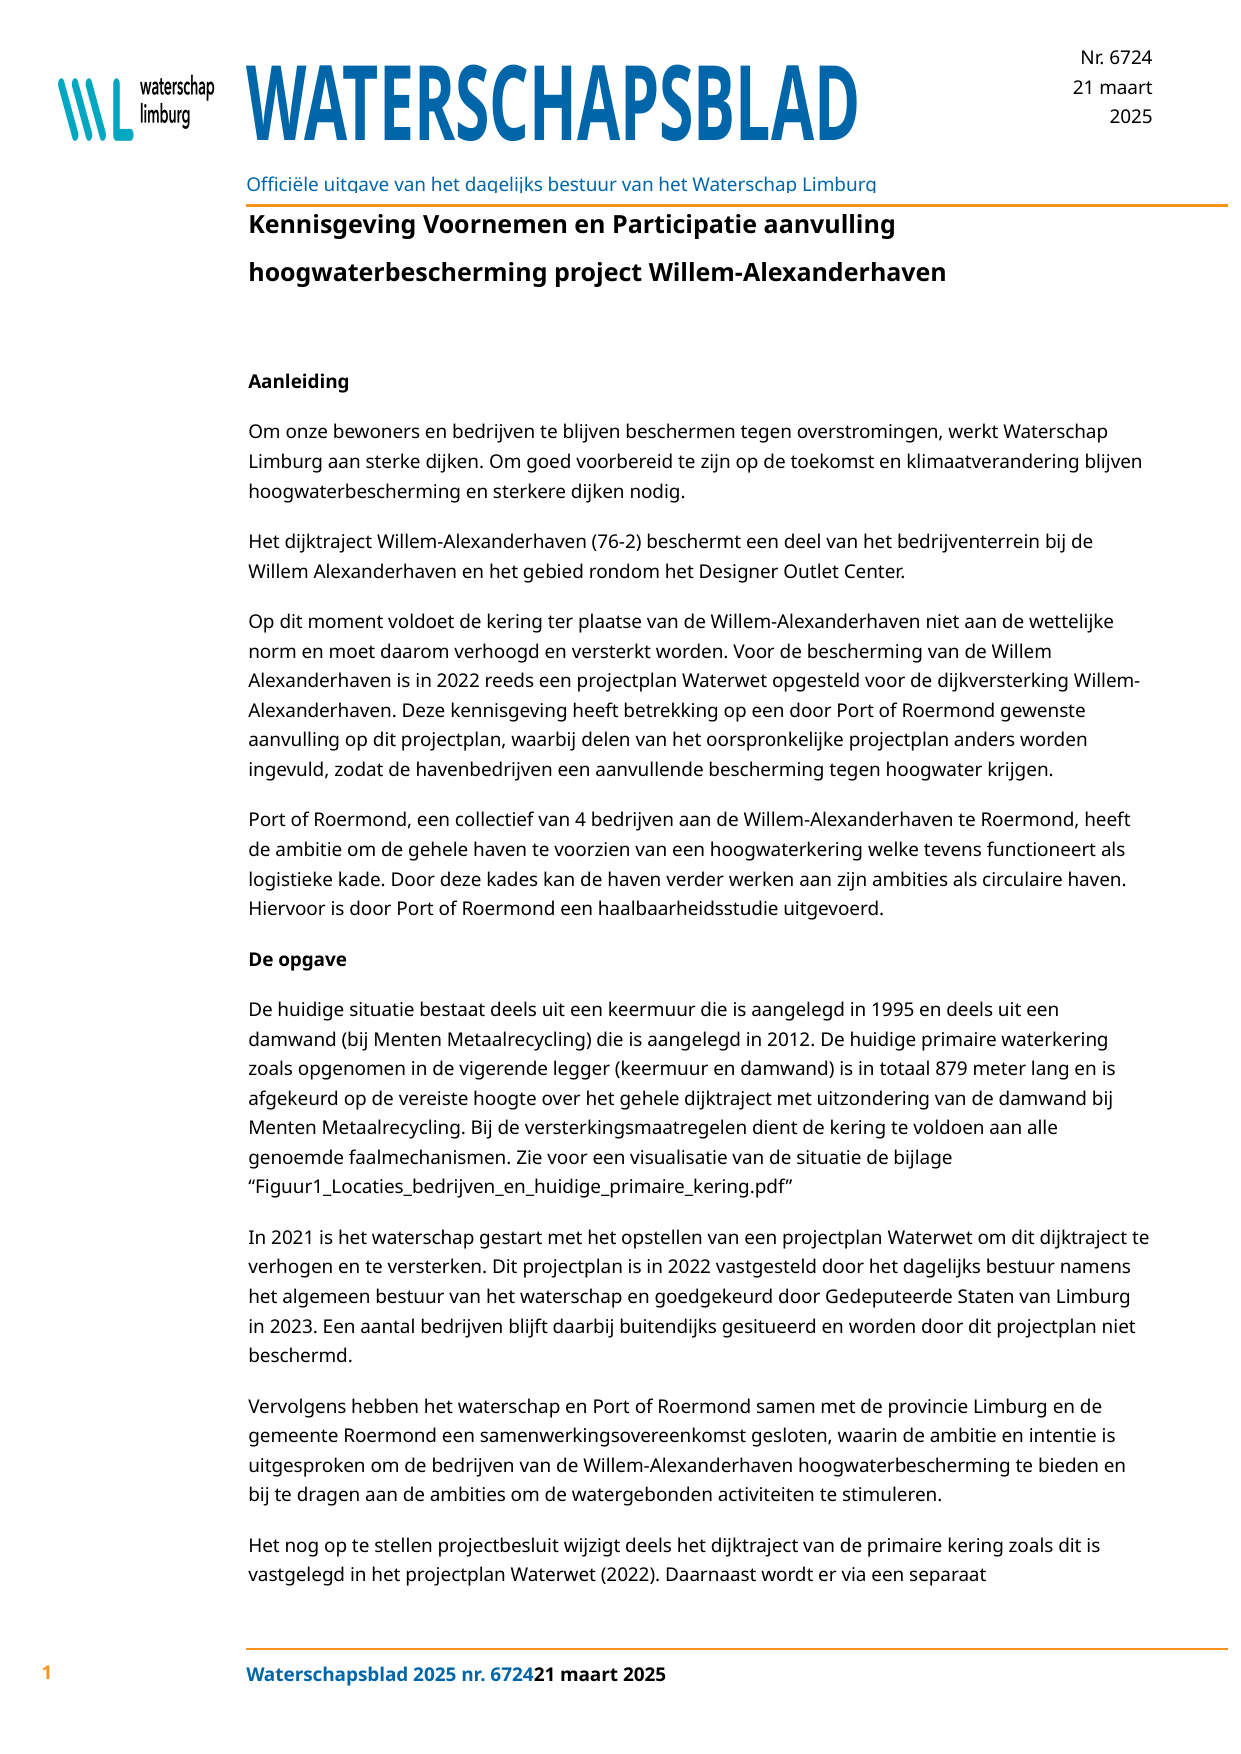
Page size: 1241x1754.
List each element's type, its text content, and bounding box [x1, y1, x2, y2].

text Vervolgens hebben het waterschap en Port of Roermond samen met de provincie Limburg en de gemeente Roermond een samenwerkingsovereenkomst gesloten, waarin de ambitie en intentie is uitgesproken om de bedrijven van de Willem-Alexanderhaven hoogwaterbescherming te bieden en bij te dragen aan de ambities om de watergebonden activiteiten te stimuleren. [248, 1393, 1152, 1507]
text Het nog op te stellen projectbesluit wijzigt deels het dijktraject van de primaire kering zoals dit is vastgelegd in het projectplan Waterwet (2022). Daarnaast wordt er via een separaat [248, 1532, 1152, 1587]
text Op dit moment voldoet de kering ter plaatse van de Willem-Alexanderhaven niet aan de wettelijke norm en moet daarom verhoogd en versterkt worden. Voor de bescherming van de Willem Alexanderhaven is in 2022 reeds een projectplan Waterwet opgesteld voor de dijkversterking Willem-Alexanderhaven. Deze kennisgeving heeft betrekking op een door Port of Roermond gewenste aanvulling op dit projectplan, waarbij delen van het oorspronkelijke projectplan anders worden ingevuld, zodat de havenbedrijven een aanvullende bescherming tegen hoogwater krijgen. [248, 608, 1152, 782]
text Het dijktraject Willem-Alexanderhaven (76-2) beschermt een deel van het bedrijventerrein bij de Willem Alexanderhaven en het gebied rondom het Designer Outlet Center. [248, 528, 1152, 584]
text Aanleiding [248, 368, 1152, 394]
picture [41, 47, 231, 172]
text In 2021 is het waterschap gestart met het opstellen van een projectplan Waterwet om dit dijktraject te verhogen en te versterken. Dit projectplan is in 2022 vastgesteld door het dagelijks bestuur namens het algemeen bestuur van het waterschap en goedgekeurd door Gedeputeerde Staten van Limburg in 2023. Een aantal bedrijven blijft daarbij buitendijks gesitueerd en worden door dit projectplan niet beschermd. [248, 1224, 1152, 1368]
text Kennisgeving Voornemen en Participatie aanvulling hoogwaterbescherming project Willem-Alexanderhaven [248, 207, 1152, 288]
text Om onze bewoners en bedrijven te blijven beschermen tegen overstromingen, werkt Waterschap Limburg aan sterke dijken. Om goed voorbereid te zijn op de toekomst en klimaatverandering blijven hoogwaterbescherming en sterkere dijken nodig. [248, 419, 1152, 504]
text Port of Roermond, een collectief van 4 bedrijven aan de Willem-Alexanderhaven te Roermond, heeft de ambitie om de gehele haven te voorzien van een hoogwaterkering welke tevens functioneert als logistieke kade. Door deze kades kan de haven verder werken aan zijn ambities als circulaire haven. Hiervoor is door Port of Roermond een haalbaarheidsstudie uitgevoerd. [248, 807, 1152, 921]
text De opgave [248, 946, 1152, 972]
text De huidige situatie bestaat deels uit een keermuur die is aangelegd in 1995 en deels uit een damwand (bij Menten Metaalrecycling) die is aangelegd in 2012. De huidige primaire waterkering zoals opgenomen in de vigerende legger (keermuur en damwand) is in totaal 879 meter lang en is afgekeurd op de vereiste hoogte over het gehele dijktraject met uitzondering van de damwand bij Menten Metaalrecycling. Bij de versterkingsmaatregelen dient de kering te voldoen aan alle genoemde faalmechanismen. Zie voor een visualisatie van de situatie de bijlage “Figuur1_Locaties_bedrijven_en_huidige_primaire_kering.pdf” [248, 996, 1152, 1199]
